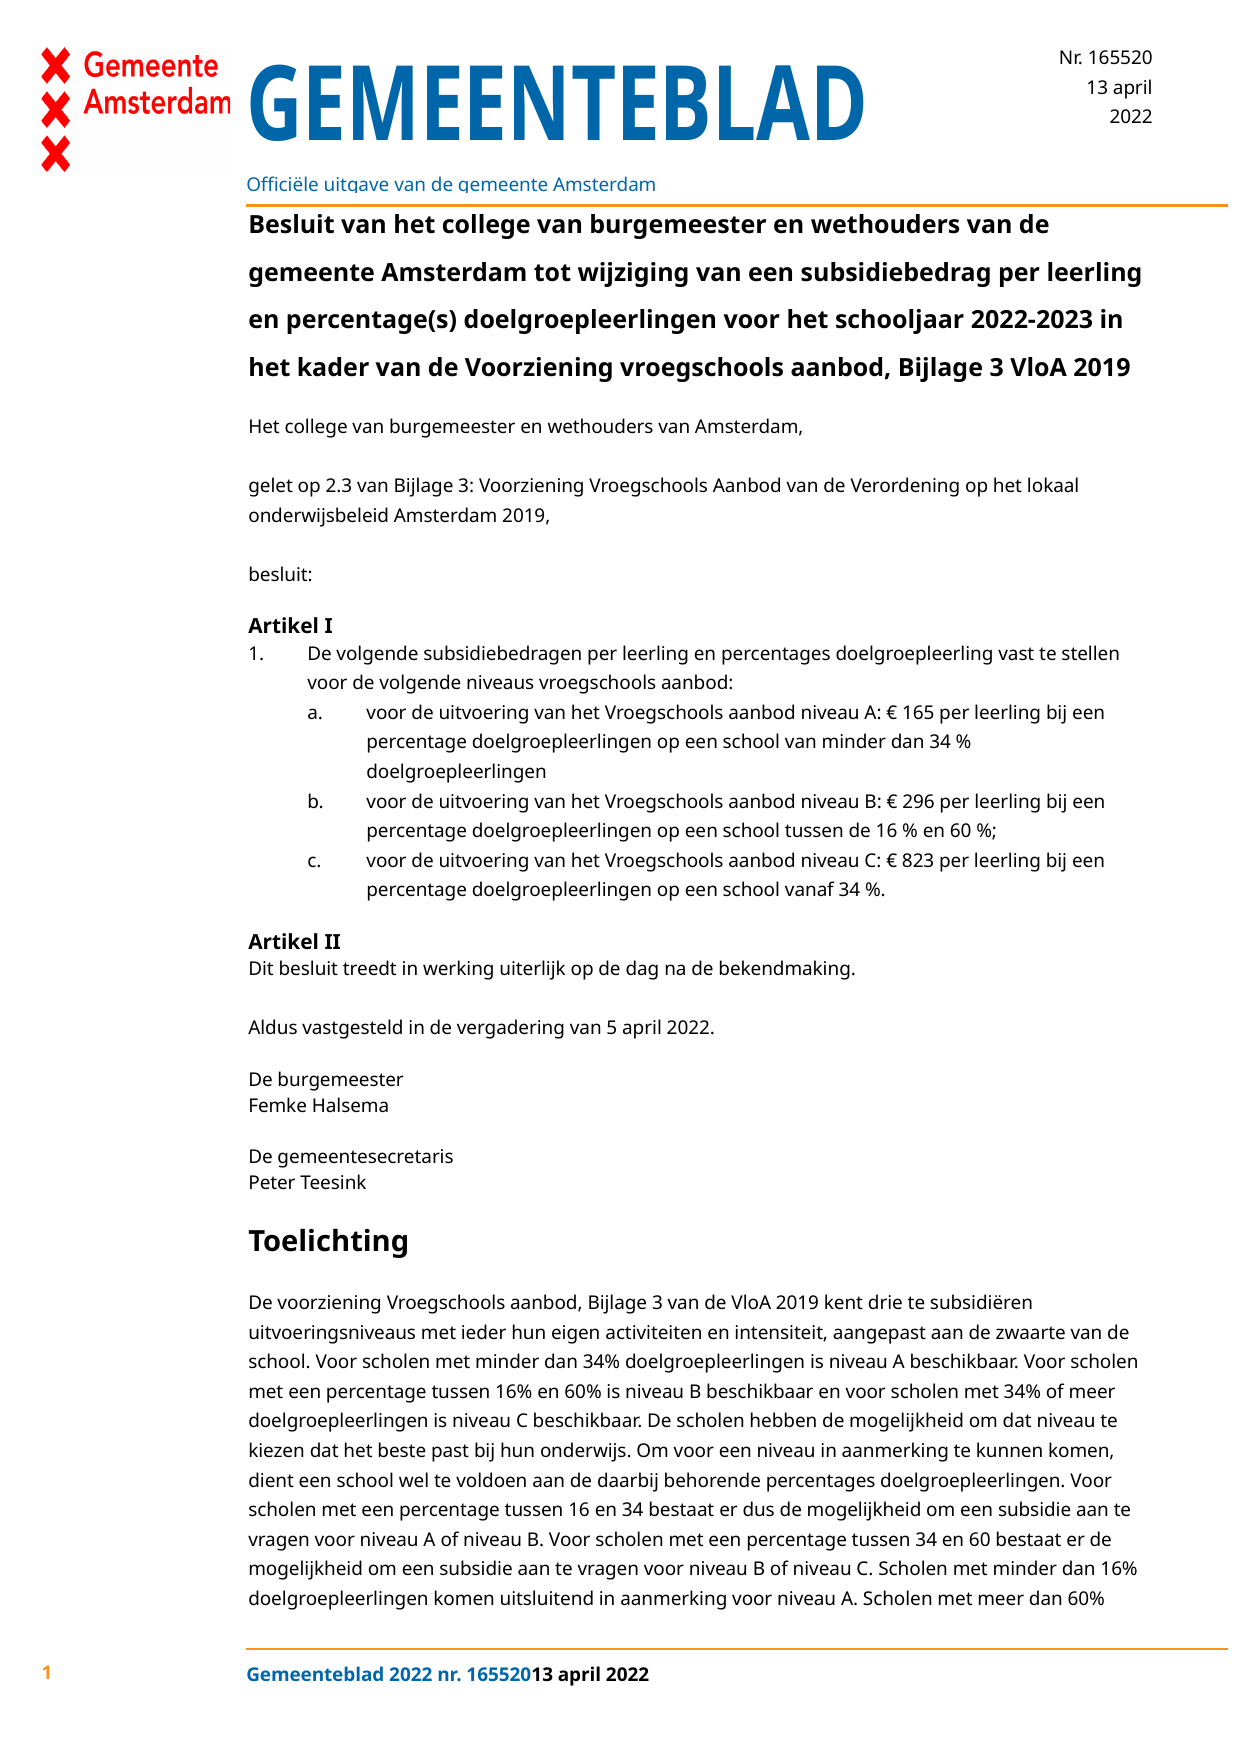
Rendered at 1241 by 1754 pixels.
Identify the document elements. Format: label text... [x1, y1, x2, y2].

list voor de uitvoering van het Vroegschools aanbod niveau B: € 296 per leerling bij een percentage doelgroepleerlingen op een school tussen de 16 % en 60 %; [307, 788, 1152, 843]
text Dit besluit treedt in werking uiterlijk op de dag na de bekendmaking. [248, 955, 1152, 981]
text Artikel II [248, 927, 1152, 955]
text De burgemeester [248, 1066, 1152, 1092]
text De voorziening Vroegschools aanbod, Bijlage 3 van de VloA 2019 kent drie te subsidiëren uitvoeringsniveaus met ieder hun eigen activiteiten en intensiteit, aangepast aan de zwaarte van de school. Voor scholen met minder dan 34% doelgroepleerlingen is niveau A beschikbaar. Voor scholen met een percentage tussen 16% en 60% is niveau B beschikbaar en voor scholen met 34% of meer doelgroepleerlingen is niveau C beschikbaar. De scholen hebben de mogelijkheid om dat niveau te kiezen dat het beste past bij hun onderwijs. Om voor een niveau in aanmerking te kunnen komen, dient een school wel te voldoen aan de daarbij behorende percentages doelgroepleerlingen. Voor scholen met een percentage tussen 16 en 34 bestaat er dus de mogelijkheid om een subsidie aan te vragen voor niveau A of niveau B. Voor scholen met een percentage tussen 34 en 60 bestaat er de mogelijkheid om een subsidie aan te vragen voor niveau B of niveau C. Scholen met minder dan 16% doelgroepleerlingen komen uitsluitend in aanmerking voor niveau A. Scholen met meer dan 60% [248, 1289, 1152, 1611]
text De gemeentesecretaris [248, 1143, 1152, 1169]
picture [41, 47, 231, 172]
list De volgende subsidiebedragen per leerling en percentages doelgroepleerling vast te stellen voor de volgende niveaus vroegschools aanbod: [248, 640, 1152, 695]
text Artikel I [248, 611, 1152, 640]
text Toelichting [248, 1220, 1152, 1260]
text gelet op 2.3 van Bijlage 3: Voorziening Vroegschools Aanbod van de Verordening op het lokaal onderwijsbeleid Amsterdam 2019, [248, 472, 1152, 528]
text Het college van burgemeester en wethouders van Amsterdam, [248, 413, 1152, 439]
text Besluit van het college van burgemeester en wethouders van de gemeente Amsterdam tot wijziging van een subsidiebedrag per leerling en percentage(s) doelgroepleerlingen voor het schooljaar 2022-2023 in het kader van de Voorziening vroegschools aanbod, Bijlage 3 VloA 2019 [248, 207, 1152, 384]
text Aldus vastgesteld in de vergadering van 5 april 2022. [248, 1014, 1152, 1040]
text besluit: [248, 561, 1152, 587]
list voor de uitvoering van het Vroegschools aanbod niveau A: € 165 per leerling bij een percentage doelgroepleerlingen op een school van minder dan 34 % doelgroepleerlingen [307, 699, 1152, 784]
text Peter Teesink [248, 1169, 1152, 1195]
list voor de uitvoering van het Vroegschools aanbod niveau C: € 823 per leerling bij een percentage doelgroepleerlingen op een school vanaf 34 %. [307, 847, 1152, 902]
text Femke Halsema [248, 1092, 1152, 1117]
